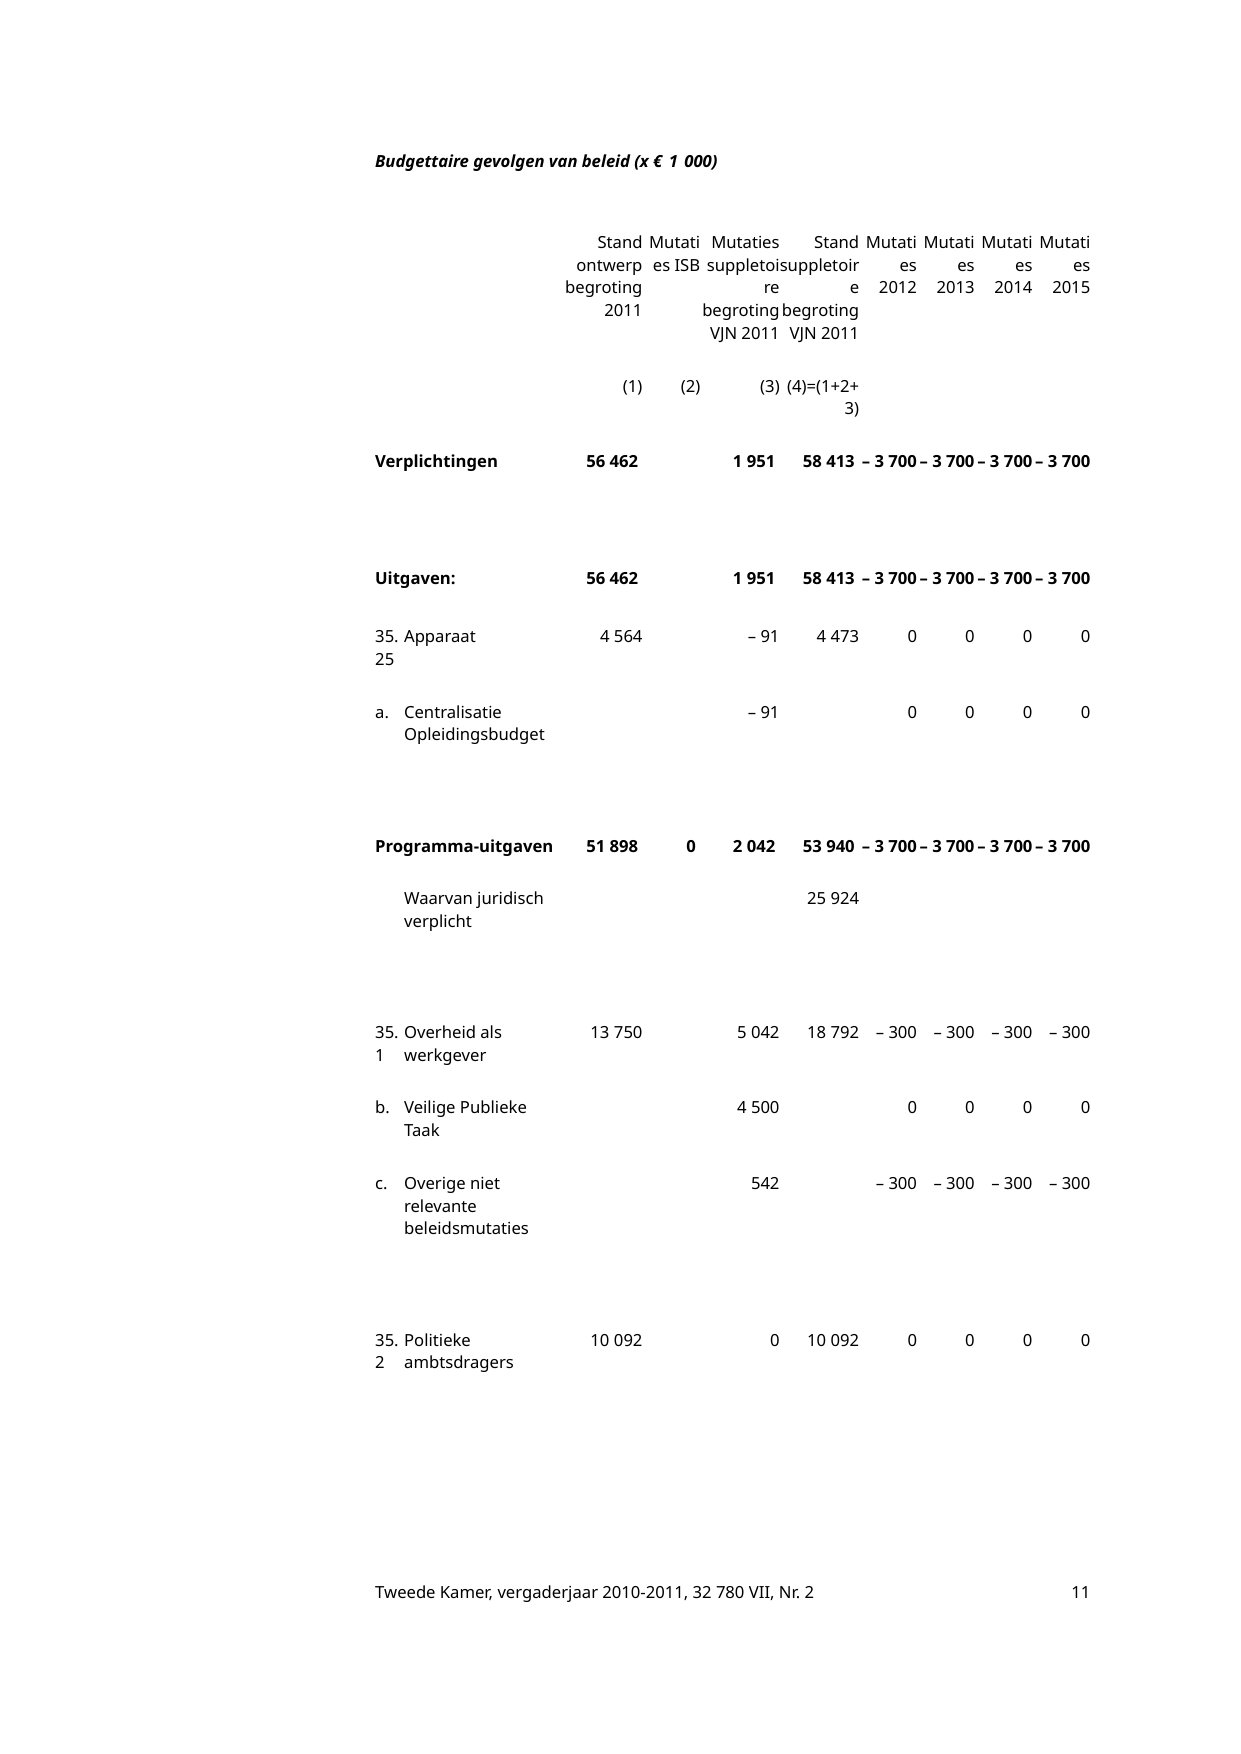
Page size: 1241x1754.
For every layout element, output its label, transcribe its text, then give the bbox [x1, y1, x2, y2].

table_cell [974, 962, 1032, 1021]
table_cell [779, 508, 859, 566]
table_cell b. [375, 1096, 404, 1172]
table_cell (3) [700, 374, 779, 449]
table_cell [404, 776, 563, 834]
table_cell Centralisatie Opleidingsbudget [404, 700, 563, 776]
table_cell [1032, 374, 1090, 449]
table_cell 0 [1032, 1328, 1090, 1403]
table_cell (2) [642, 374, 700, 449]
table_cell [859, 1404, 917, 1462]
table_cell [563, 887, 642, 962]
table_cell 542 [700, 1172, 779, 1270]
table_cell [375, 1404, 404, 1462]
table_cell 0 [917, 700, 974, 776]
table_cell 35.25 [375, 625, 404, 700]
table_cell [859, 962, 917, 1021]
table_cell 56 462 [563, 450, 642, 508]
table_cell [859, 776, 917, 834]
table_cell [404, 374, 563, 449]
table_cell 0 [859, 1096, 917, 1172]
table_cell – 3 700 [974, 566, 1032, 625]
table_cell [917, 1270, 974, 1328]
table_cell 0 [974, 700, 1032, 776]
table_cell – 3 700 [859, 450, 917, 508]
table_cell [917, 374, 974, 449]
table_cell [1032, 962, 1090, 1021]
table_cell 0 [917, 1328, 974, 1403]
table_cell [1032, 1270, 1090, 1328]
table_cell Overheid als werkgever [404, 1021, 563, 1096]
table_cell [563, 1270, 642, 1328]
table_cell 5 042 [700, 1021, 779, 1096]
table_cell [1032, 776, 1090, 834]
table_cell [563, 962, 642, 1021]
table_cell [642, 1096, 700, 1172]
table_cell – 3 700 [859, 834, 917, 887]
table_cell [974, 1404, 1032, 1462]
table_cell a. [375, 700, 404, 776]
table_cell [859, 508, 917, 566]
table_cell [859, 887, 917, 962]
table_cell [375, 374, 404, 449]
table_cell 1 951 [700, 450, 779, 508]
table_cell Uitgaven: [375, 566, 563, 625]
table_cell Overige niet relevante beleidsmutaties [404, 1172, 563, 1270]
table_cell – 300 [1032, 1021, 1090, 1096]
table_cell [779, 776, 859, 834]
table_cell [779, 1404, 859, 1462]
table_cell [700, 962, 779, 1021]
table_cell [404, 1270, 563, 1328]
table_cell 56 462 [563, 566, 642, 625]
table_cell [375, 1270, 404, 1328]
table_header Stand ontwerp begroting 2011 [563, 231, 642, 374]
table_cell 58 413 [779, 450, 859, 508]
table_cell [1032, 508, 1090, 566]
table_cell 0 [859, 1328, 917, 1403]
table_cell – 3 700 [859, 566, 917, 625]
table_cell – 91 [700, 700, 779, 776]
table_cell 10 092 [563, 1328, 642, 1403]
table_cell [642, 450, 700, 508]
table_cell – 300 [859, 1021, 917, 1096]
table_cell [642, 700, 700, 776]
table_cell Apparaat [404, 625, 563, 700]
table_cell 0 [974, 625, 1032, 700]
table_cell [700, 887, 779, 962]
table_cell [859, 1270, 917, 1328]
table_cell [700, 508, 779, 566]
table_cell 0 [1032, 1096, 1090, 1172]
table_cell – 300 [859, 1172, 917, 1270]
table_cell [779, 1172, 859, 1270]
table_cell [375, 962, 404, 1021]
table_cell [642, 776, 700, 834]
table_cell [779, 962, 859, 1021]
table_cell 0 [642, 834, 700, 887]
table_cell [859, 374, 917, 449]
table_cell – 3 700 [1032, 566, 1090, 625]
table_cell [917, 508, 974, 566]
table_cell [917, 1404, 974, 1462]
table_cell – 3 700 [917, 834, 974, 887]
table_cell [563, 508, 642, 566]
table_cell 4 473 [779, 625, 859, 700]
table_cell 58 413 [779, 566, 859, 625]
table_cell 0 [700, 1328, 779, 1403]
table_cell [779, 1096, 859, 1172]
table_cell Waarvan juridisch verplicht [404, 887, 563, 962]
table_cell [563, 776, 642, 834]
table_cell [642, 1328, 700, 1403]
table_cell [779, 700, 859, 776]
table_cell [700, 1270, 779, 1328]
table_cell 0 [974, 1328, 1032, 1403]
table_cell Programma-uitgaven [375, 834, 563, 887]
table_cell [404, 962, 563, 1021]
table_cell – 300 [974, 1021, 1032, 1096]
table_header Mutaties suppletoire begroting VJN 2011 [700, 231, 779, 374]
table_header Stand suppletoire begroting VJN 2011 [779, 231, 859, 374]
table_cell [642, 1270, 700, 1328]
table_cell – 3 700 [974, 450, 1032, 508]
table_cell [404, 508, 563, 566]
table_header Mutaties 2012 [859, 231, 917, 374]
table_cell [642, 887, 700, 962]
table_cell [642, 625, 700, 700]
table_header Mutaties 2013 [917, 231, 974, 374]
table_cell – 91 [700, 625, 779, 700]
table_header Mutaties 2014 [974, 231, 1032, 374]
table_cell 53 940 [779, 834, 859, 887]
table_cell [642, 962, 700, 1021]
table_cell [375, 887, 404, 962]
table_cell [700, 1404, 779, 1462]
table_cell [974, 776, 1032, 834]
table_cell [700, 776, 779, 834]
table_cell Veilige Publieke Taak [404, 1096, 563, 1172]
table_cell [375, 508, 404, 566]
table_cell – 300 [917, 1172, 974, 1270]
table_cell [642, 1404, 700, 1462]
table_cell [642, 508, 700, 566]
table_cell 0 [859, 625, 917, 700]
table_cell [563, 700, 642, 776]
table_cell 13 750 [563, 1021, 642, 1096]
table_cell 0 [1032, 700, 1090, 776]
table_cell [1032, 887, 1090, 962]
table_cell – 3 700 [917, 566, 974, 625]
table_cell 35.2 [375, 1328, 404, 1403]
table_cell 0 [1032, 625, 1090, 700]
table_cell [974, 508, 1032, 566]
table_cell – 3 700 [917, 450, 974, 508]
table_cell [779, 1270, 859, 1328]
table_cell [974, 887, 1032, 962]
table_cell 10 092 [779, 1328, 859, 1403]
table_cell (1) [563, 374, 642, 449]
table_cell [563, 1172, 642, 1270]
table_cell [642, 1021, 700, 1096]
table_cell – 3 700 [1032, 450, 1090, 508]
table_cell 35.1 [375, 1021, 404, 1096]
table_cell 0 [917, 1096, 974, 1172]
table_cell [917, 776, 974, 834]
table_cell 25 924 [779, 887, 859, 962]
table_cell 0 [974, 1096, 1032, 1172]
text Budgettaire gevolgen van beleid (x € 1 000) [375, 150, 1090, 173]
table_cell [917, 962, 974, 1021]
table_cell [642, 1172, 700, 1270]
table_cell (4)=(1+2+3) [779, 374, 859, 449]
table_cell 18 792 [779, 1021, 859, 1096]
table_cell [974, 1270, 1032, 1328]
table_header Mutaties ISB [642, 231, 700, 374]
table_cell – 3 700 [974, 834, 1032, 887]
table_cell 1 951 [700, 566, 779, 625]
table_cell [404, 1404, 563, 1462]
table_cell – 3 700 [1032, 834, 1090, 887]
table_cell 4 564 [563, 625, 642, 700]
table_cell c. [375, 1172, 404, 1270]
table_cell [563, 1404, 642, 1462]
table_cell [375, 776, 404, 834]
table_cell – 300 [974, 1172, 1032, 1270]
table_cell – 300 [917, 1021, 974, 1096]
table_cell 4 500 [700, 1096, 779, 1172]
table_cell 0 [859, 700, 917, 776]
table_cell [1032, 1404, 1090, 1462]
table_cell [917, 887, 974, 962]
table_cell – 300 [1032, 1172, 1090, 1270]
table_cell Politieke ambtsdragers [404, 1328, 563, 1403]
table_cell 2 042 [700, 834, 779, 887]
table_cell Verplichtingen [375, 450, 563, 508]
table_header [404, 231, 563, 374]
table_cell [974, 374, 1032, 449]
table_cell 0 [917, 625, 974, 700]
table_cell [642, 566, 700, 625]
table_cell 51 898 [563, 834, 642, 887]
table_header [375, 231, 404, 374]
table_cell [563, 1096, 642, 1172]
table_header Mutaties 2015 [1032, 231, 1090, 374]
